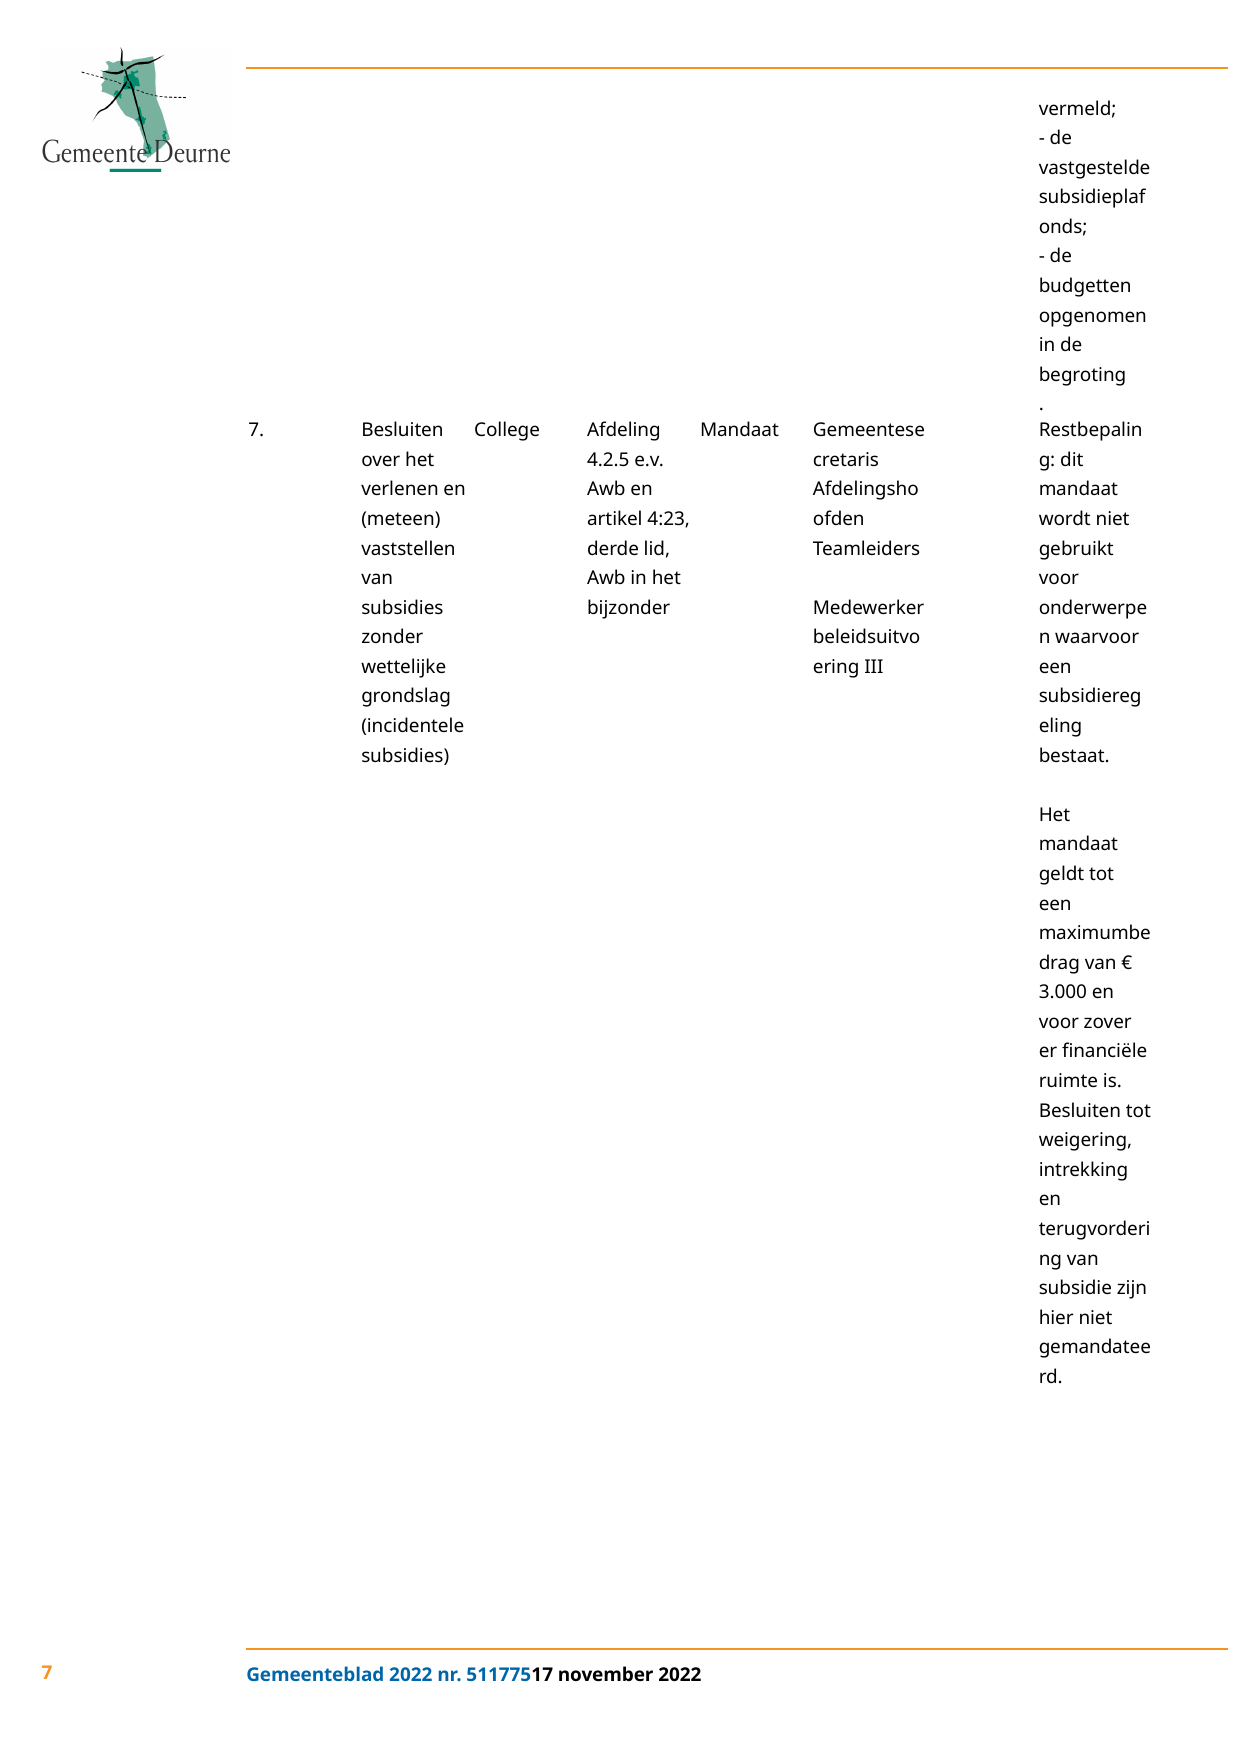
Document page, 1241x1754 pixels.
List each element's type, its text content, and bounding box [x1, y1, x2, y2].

table_cell [248, 95, 361, 416]
table_cell Gemeentesecretaris Afdelingshoofden Teamleiders Medewerker beleidsuitvoering III [813, 416, 926, 1389]
table_cell [587, 95, 700, 416]
table_cell Besluiten over het verlenen en (meteen) vaststellen van subsidies zonder wettelijke grondslag (incidentele subsidies) [361, 416, 474, 1389]
table_cell Afdeling 4.2.5 e.v. Awb en artikel 4:23, derde lid, Awb in het bijzonder [587, 416, 700, 1389]
table_cell Mandaat [700, 416, 813, 1389]
table_cell vermeld; - de vastgestelde subsidieplafonds; - de budgetten opgenomen in de begroting . [1039, 95, 1152, 416]
table_cell [474, 95, 587, 416]
table_cell [248, 416, 361, 1389]
table_cell [926, 95, 1038, 416]
table_cell [700, 95, 813, 416]
table_cell [813, 95, 926, 416]
table_cell [361, 95, 474, 416]
picture [41, 47, 231, 172]
table_cell Restbepaling: dit mandaat wordt niet gebruikt voor onderwerpen waarvoor een subsidieregeling bestaat. Het mandaat geldt tot een maximumbedrag van € 3.000 en voor zover er financiële ruimte is. Besluiten tot weigering, intrekking en terugvordering van subsidie zijn hier niet gemandateerd. [1039, 416, 1152, 1389]
table_cell [926, 416, 1038, 1389]
table_cell College [474, 416, 587, 1389]
